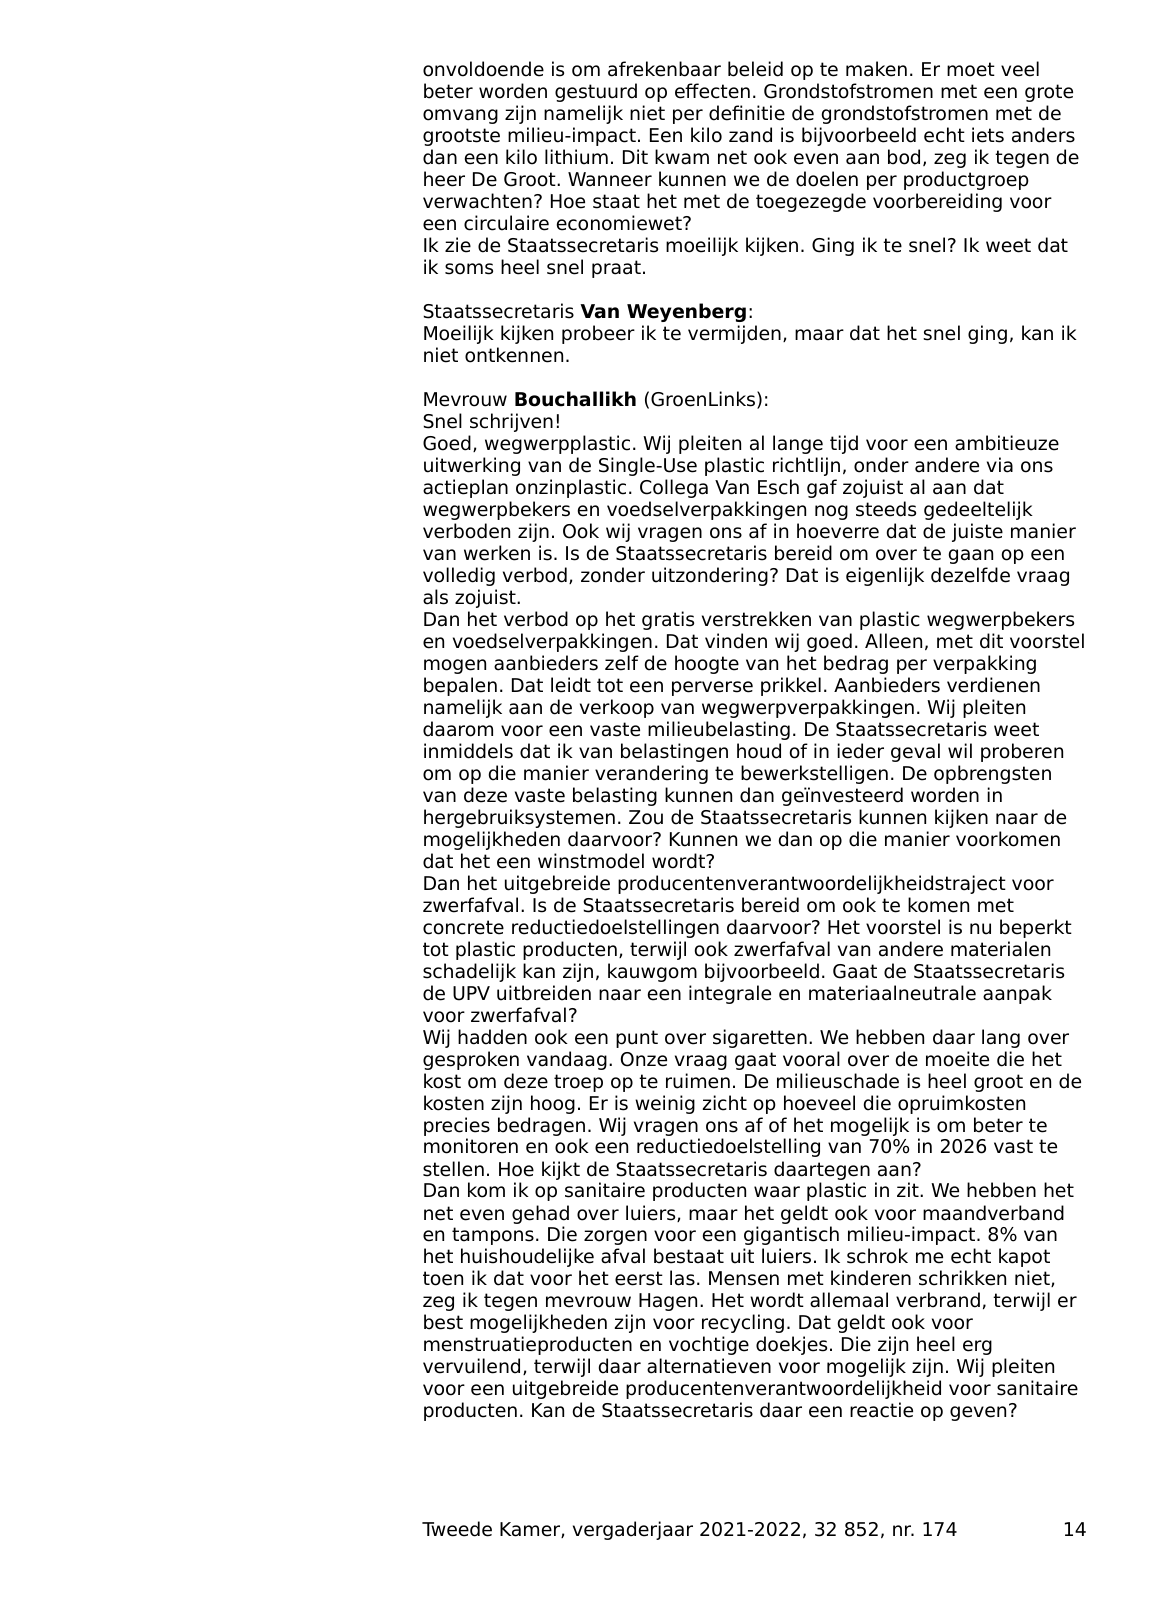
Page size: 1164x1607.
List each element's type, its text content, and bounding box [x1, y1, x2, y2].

text Wij hadden ook een punt over sigaretten. We hebben daar lang over gesproken vandaag. Onze vraag gaat vooral over de moeite die het kost om deze troep op te ruimen. De milieuschade is heel groot en de kosten zijn hoog. Er is weinig zicht op hoeveel die opruimkosten precies bedragen. Wij vragen ons af of het mogelijk is om beter te monitoren en ook een reductiedoelstelling van 70% in 2026 vast te stellen. Hoe kijkt de Staatssecretaris daartegen aan? [422, 1027, 1087, 1180]
text Moeilijk kijken probeer ik te vermijden, maar dat het snel ging, kan ik niet ontkennen. [422, 323, 1087, 367]
text Mevrouw Bouchallikh (GroenLinks): [422, 389, 1087, 411]
text Goed, wegwerpplastic. Wij pleiten al lange tijd voor een ambitieuze uitwerking van de Single-Use plastic richtlijn, onder andere via ons actieplan onzinplastic. Collega Van Esch gaf zojuist al aan dat wegwerpbekers en voedselverpakkingen nog steeds gedeeltelijk verboden zijn. Ook wij vragen ons af in hoeverre dat de juiste manier van werken is. Is de Staatssecretaris bereid om over te gaan op een volledig verbod, zonder uitzondering? Dat is eigenlijk dezelfde vraag als zojuist. [422, 433, 1087, 609]
text Dan kom ik op sanitaire producten waar plastic in zit. We hebben het net even gehad over luiers, maar het geldt ook voor maandverband en tampons. Die zorgen voor een gigantisch milieu-impact. 8% van het huishoudelijke afval bestaat uit luiers. Ik schrok me echt kapot toen ik dat voor het eerst las. Mensen met kinderen schrikken niet, zeg ik tegen mevrouw Hagen. Het wordt allemaal verbrand, terwijl er best mogelijkheden zijn voor recycling. Dat geldt ook voor menstruatieproducten en vochtige doekjes. Die zijn heel erg vervuilend, terwijl daar alternatieven voor mogelijk zijn. Wij pleiten voor een uitgebreide producentenverantwoordelijkheid voor sanitaire producten. Kan de Staatssecretaris daar een reactie op geven? [422, 1180, 1087, 1422]
text Dan het verbod op het gratis verstrekken van plastic wegwerpbekers en voedselverpakkingen. Dat vinden wij goed. Alleen, met dit voorstel mogen aanbieders zelf de hoogte van het bedrag per verpakking bepalen. Dat leidt tot een perverse prikkel. Aanbieders verdienen namelijk aan de verkoop van wegwerpverpakkingen. Wij pleiten daarom voor een vaste milieubelasting. De Staatssecretaris weet inmiddels dat ik van belastingen houd of in ieder geval wil proberen om op die manier verandering te bewerkstelligen. De opbrengsten van deze vaste belasting kunnen dan geïnvesteerd worden in hergebruiksystemen. Zou de Staatssecretaris kunnen kijken naar de mogelijkheden daarvoor? Kunnen we dan op die manier voorkomen dat het een winstmodel wordt? [422, 609, 1087, 873]
text Dan het uitgebreide producentenverantwoordelijkheidstraject voor zwerfafval. Is de Staatssecretaris bereid om ook te komen met concrete reductiedoelstellingen daarvoor? Het voorstel is nu beperkt tot plastic producten, terwijl ook zwerfafval van andere materialen schadelijk kan zijn, kauwgom bijvoorbeeld. Gaat de Staatssecretaris de UPV uitbreiden naar een integrale en materiaalneutrale aanpak voor zwerfafval? [422, 873, 1087, 1027]
text onvoldoende is om afrekenbaar beleid op te maken. Er moet veel beter worden gestuurd op effecten. Grondstofstromen met een grote omvang zijn namelijk niet per definitie de grondstofstromen met de grootste milieu-impact. Een kilo zand is bijvoorbeeld echt iets anders dan een kilo lithium. Dit kwam net ook even aan bod, zeg ik tegen de heer De Groot. Wanneer kunnen we de doelen per productgroep verwachten? Hoe staat het met de toegezegde voorbereiding voor een circulaire economiewet? [422, 59, 1087, 235]
text Snel schrijven! [422, 411, 1087, 433]
text Staatssecretaris Van Weyenberg: [422, 301, 1087, 323]
text Ik zie de Staatssecretaris moeilijk kijken. Ging ik te snel? Ik weet dat ik soms heel snel praat. [422, 235, 1087, 279]
